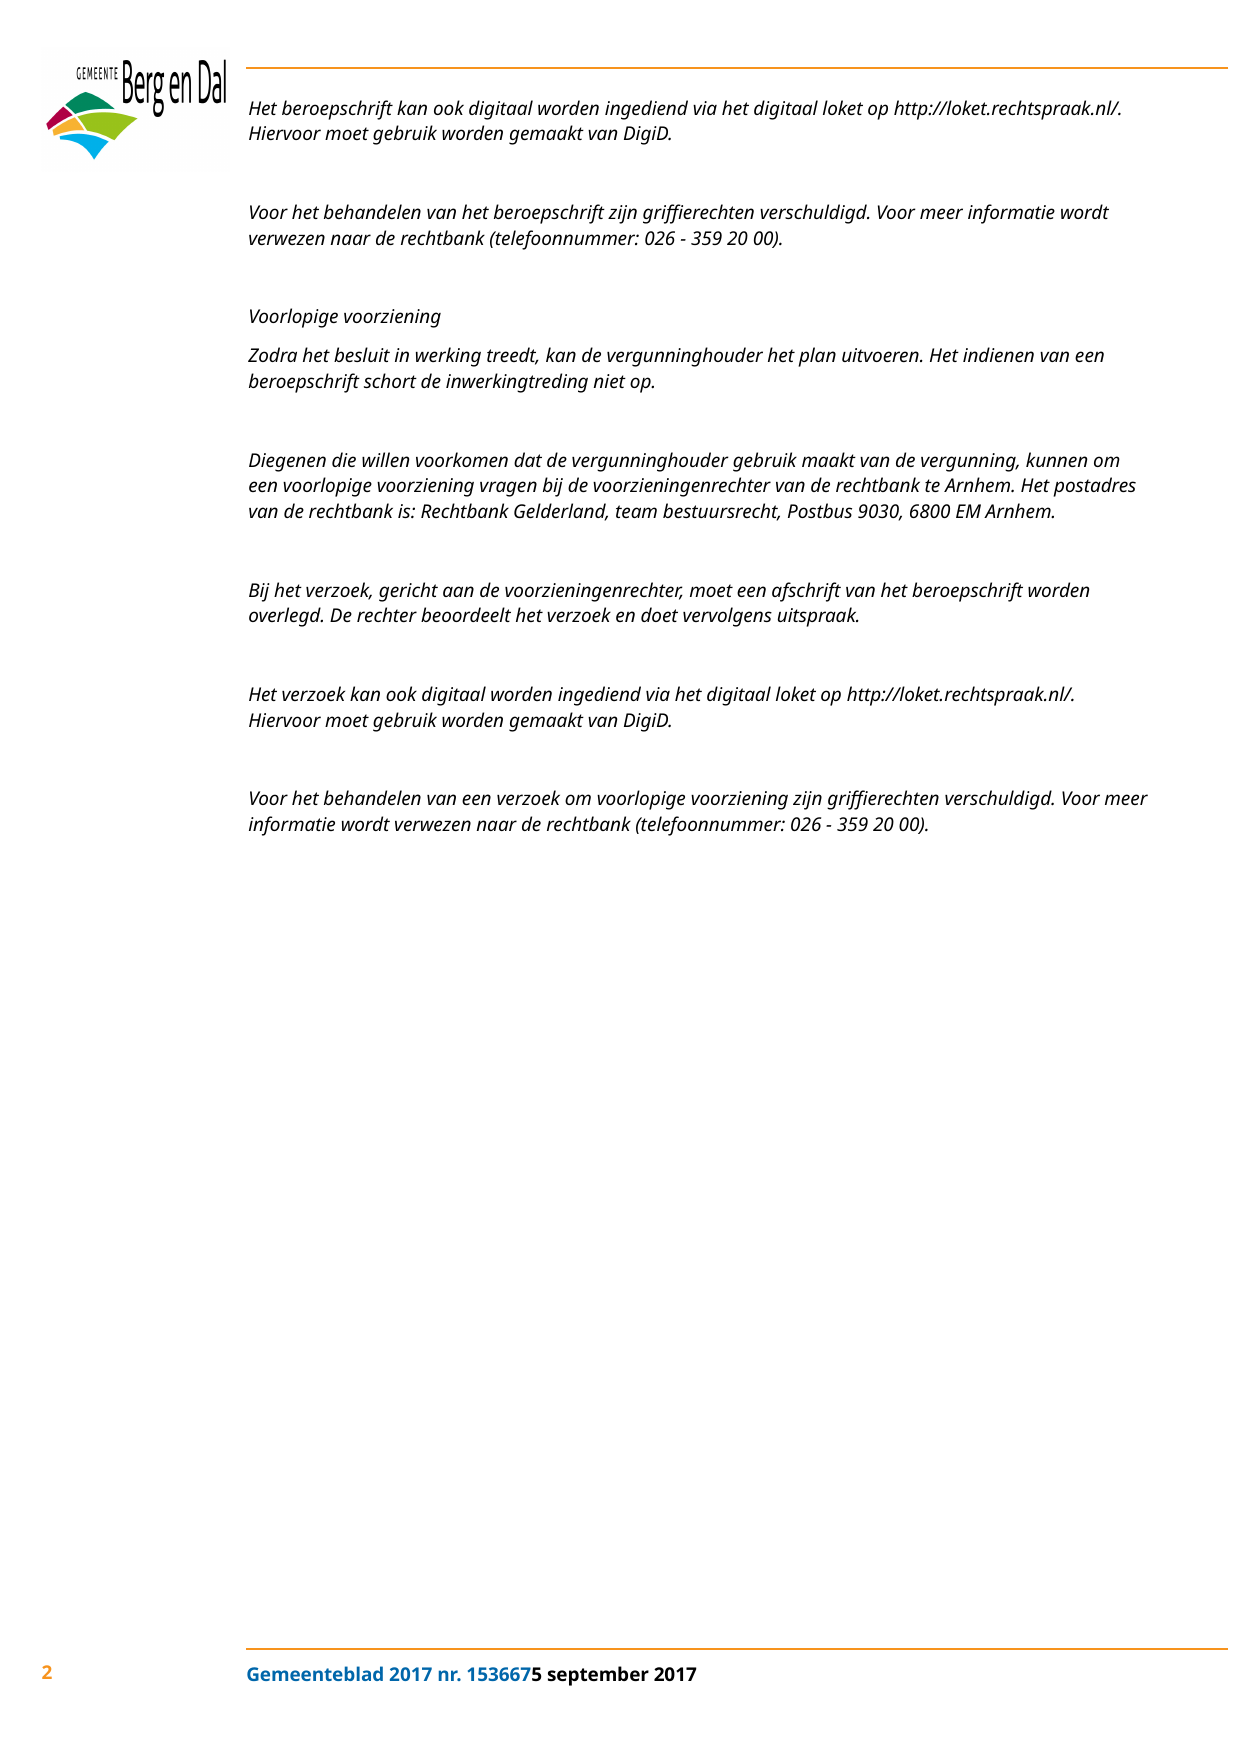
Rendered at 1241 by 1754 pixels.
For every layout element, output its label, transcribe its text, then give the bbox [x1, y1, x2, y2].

text Bij het verzoek, gericht aan de voorzieningenrechter, moet een afschrift van het beroepschrift worden overlegd. De rechter beoordeelt het verzoek en doet vervolgens uitspraak. [248, 577, 1152, 628]
text Voorlopige voorziening [248, 303, 1152, 329]
text Voor het behandelen van een verzoek om voorlopige voorziening zijn griffierechten verschuldigd. Voor meer informatie wordt verwezen naar de rechtbank (telefoonnummer: 026 - 359 20 00). [248, 785, 1152, 837]
text Diegenen die willen voorkomen dat de vergunninghouder gebruik maakt van de vergunning, kunnen om een voorlopige voorziening vragen bij de voorzieningenrechter van de rechtbank te Arnhem. Het postadres van de rechtbank is: Rechtbank Gelderland, team bestuursrecht, Postbus 9030, 6800 EM Arnhem. [248, 447, 1152, 524]
text Het beroepschrift kan ook digitaal worden ingediend via het digitaal loket op http://loket.rechtspraak.nl/. Hiervoor moet gebruik worden gemaakt van DigiD. [248, 95, 1152, 146]
text Voor het behandelen van het beroepschrift zijn griffierechten verschuldigd. Voor meer informatie wordt verwezen naar de rechtbank (telefoonnummer: 026 - 359 20 00). [248, 199, 1152, 251]
text Het verzoek kan ook digitaal worden ingediend via het digitaal loket op http://loket.rechtspraak.nl/. Hiervoor moet gebruik worden gemaakt van DigiD. [248, 681, 1152, 733]
picture [41, 47, 231, 172]
text Zodra het besluit in werking treedt, kan de vergunninghouder het plan uitvoeren. Het indienen van een beroepschrift schort de inwerkingtreding niet op. [248, 343, 1152, 394]
